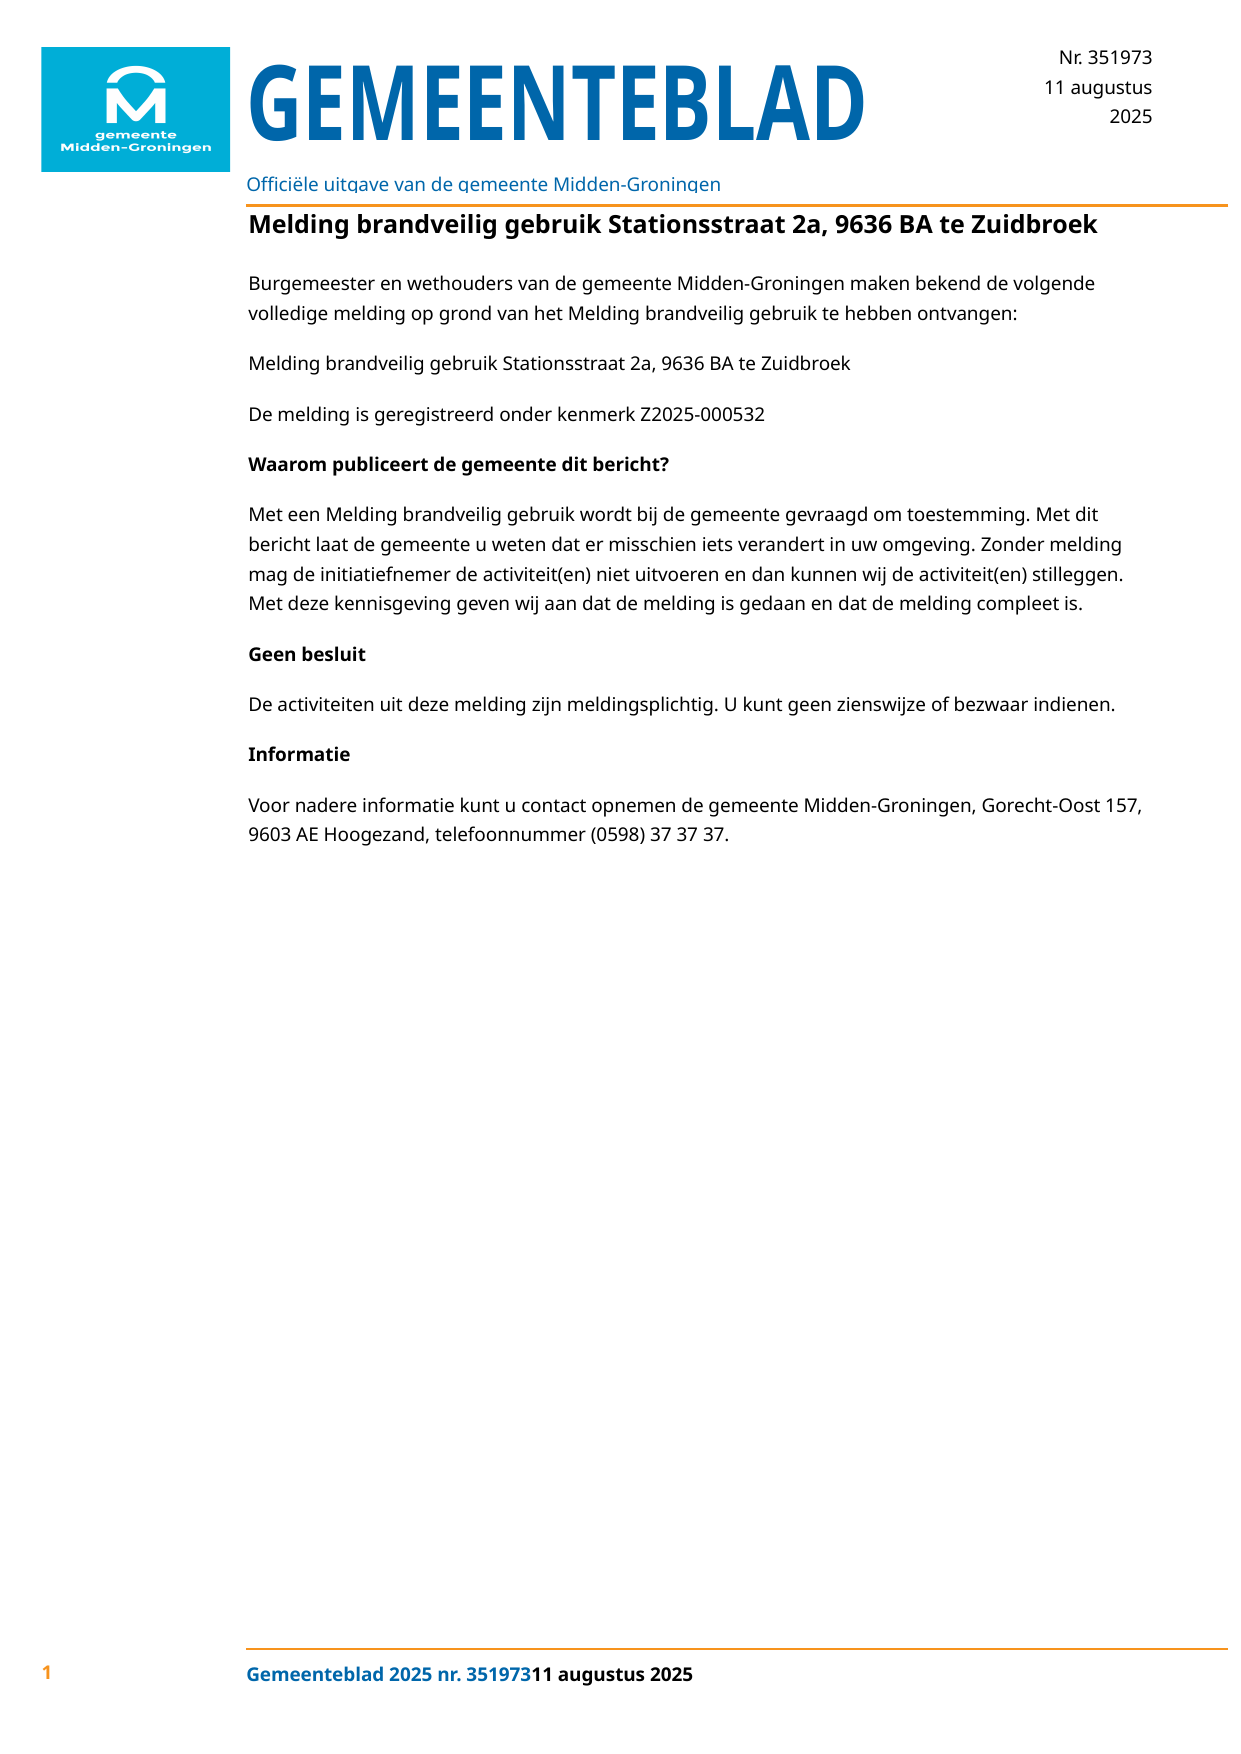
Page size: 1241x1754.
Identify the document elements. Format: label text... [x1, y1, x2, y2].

text Met een Melding brandveilig gebruik wordt bij de gemeente gevraagd om toestemming. Met dit bericht laat de gemeente u weten dat er misschien iets verandert in uw omgeving. Zonder melding mag de initiatiefnemer de activiteit(en) niet uitvoeren en dan kunnen wij de activiteit(en) stilleggen. Met deze kennisgeving geven wij aan dat de melding is gedaan en dat de melding compleet is. [248, 502, 1152, 616]
picture [107, 89, 165, 122]
text Melding brandveilig gebruik Stationsstraat 2a, 9636 BA te Zuidbroek [248, 207, 1152, 241]
picture [108, 66, 164, 82]
text Informatie [248, 742, 1152, 767]
text Voor nadere informatie kunt u contact opnemen de gemeente Midden-Groningen, Gorecht-Oost 157, 9603 AE Hoogezand, telefoonnummer (0598) 37 37 37. [248, 792, 1152, 847]
text Geen besluit [248, 641, 1152, 666]
text De melding is geregistreerd onder kenmerk Z2025-000532 [248, 401, 1152, 426]
text De activiteiten uit deze melding zijn meldingsplichtig. U kunt geen zienswijze of bezwaar indienen. [248, 691, 1152, 717]
text Burgemeester en wethouders van de gemeente Midden-Groningen maken bekend de volgende volledige melding op grond van het Melding brandveilig gebruik te hebben ontvangen: [248, 270, 1152, 326]
text Waarom publiceert de gemeente dit bericht? [248, 451, 1152, 477]
text Melding brandveilig gebruik Stationsstraat 2a, 9636 BA te Zuidbroek [248, 350, 1152, 376]
picture [184, 146, 190, 153]
